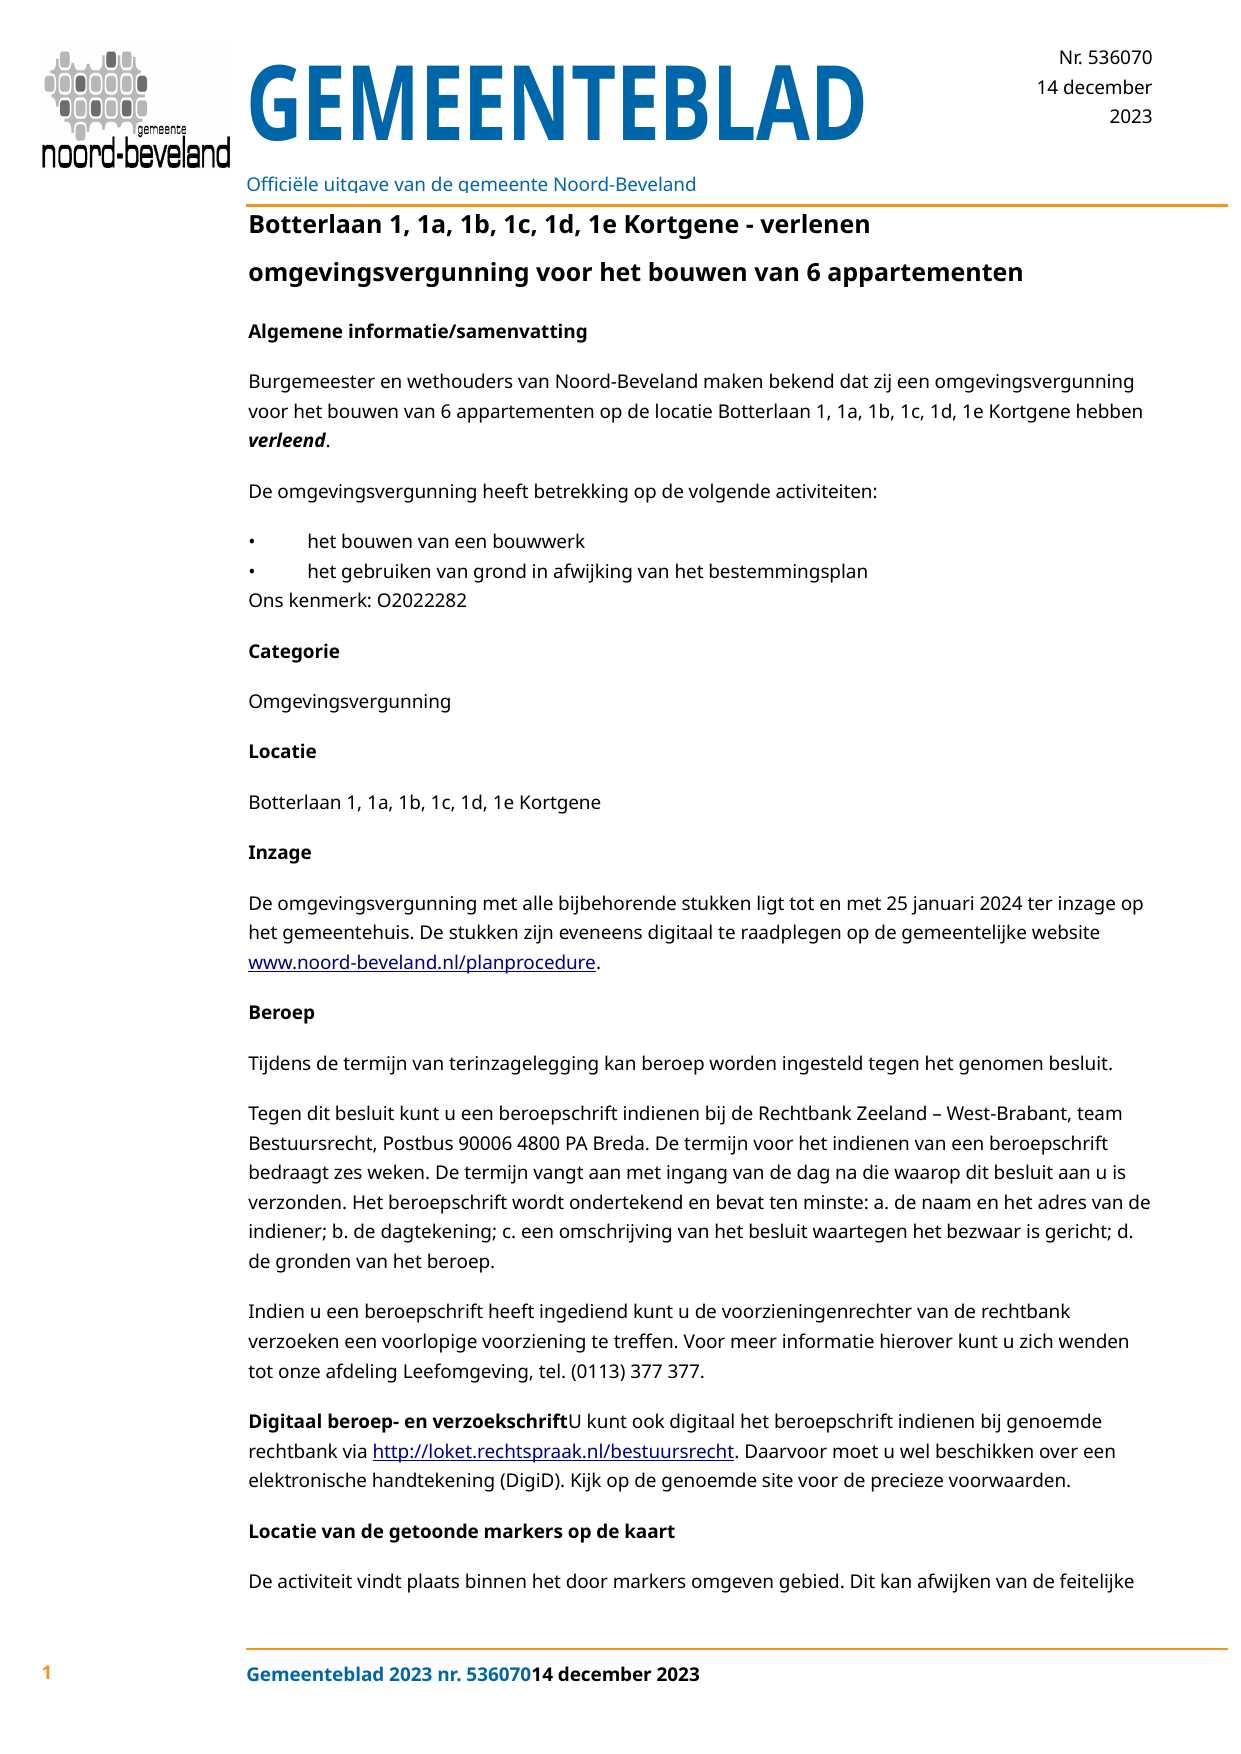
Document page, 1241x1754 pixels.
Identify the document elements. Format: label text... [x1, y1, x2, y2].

text Locatie [248, 739, 1152, 764]
text Inzage [248, 839, 1152, 865]
text De activiteit vindt plaats binnen het door markers omgeven gebied. Dit kan afwijken van de feitelijke [248, 1568, 1152, 1594]
text Botterlaan 1, 1a, 1b, 1c, 1d, 1e Kortgene - verlenen omgevingsvergunning voor het bouwen van 6 appartementen [248, 207, 1152, 288]
text Categorie [248, 638, 1152, 664]
text Digitaal beroep- en verzoekschriftU kunt ook digitaal het beroepschrift indienen bij genoemde rechtbank via http://loket.rechtspraak.nl/bestuursrecht. Daarvoor moet u wel beschikken over een elektronische handtekening (DigiD). Kijk op de genoemde site voor de precieze voorwaarden. [248, 1408, 1152, 1493]
picture [41, 47, 231, 172]
text Algemene informatie/samenvatting [248, 318, 1152, 344]
list het bouwen van een bouwwerk [248, 528, 1152, 554]
text Tegen dit besluit kunt u een beroepschrift indienen bij de Rechtbank Zeeland – West-Brabant, team Bestuursrecht, Postbus 90006 4800 PA Breda. De termijn voor het indienen van een beroepschrift bedraagt zes weken. De termijn vangt aan met ingang van de dag na die waarop dit besluit aan u is verzonden. Het beroepschrift wordt ondertekend en bevat ten minste: a. de naam en het adres van de indiener; b. de dagtekening; c. een omschrijving van het besluit waartegen het bezwaar is gericht; d. de gronden van het beroep. [248, 1100, 1152, 1274]
text De omgevingsvergunning heeft betrekking op de volgende activiteiten: [248, 478, 1152, 504]
text Locatie van de getoonde markers op de kaart [248, 1518, 1152, 1544]
text Ons kenmerk: O2022282 [248, 587, 1152, 613]
text Indien u een beroepschrift heeft ingediend kunt u de voorzieningenrechter van de rechtbank verzoeken een voorlopige voorziening te treffen. Voor meer informatie hierover kunt u zich wenden tot onze afdeling Leefomgeving, tel. (0113) 377 377. [248, 1299, 1152, 1384]
text De omgevingsvergunning met alle bijbehorende stukken ligt tot en met 25 januari 2024 ter inzage op het gemeentehuis. De stukken zijn eveneens digitaal te raadplegen op de gemeentelijke website www.noord-beveland.nl/planprocedure. [248, 890, 1152, 975]
text Burgemeester en wethouders van Noord-Beveland maken bekend dat zij een omgevingsvergunning voor het bouwen van 6 appartementen op de locatie Botterlaan 1, 1a, 1b, 1c, 1d, 1e Kortgene hebben verleend. [248, 368, 1152, 453]
list het gebruiken van grond in afwijking van het bestemmingsplan [248, 558, 1152, 584]
text Tijdens de termijn van terinzagelegging kan beroep worden ingesteld tegen het genomen besluit. [248, 1050, 1152, 1076]
text Botterlaan 1, 1a, 1b, 1c, 1d, 1e Kortgene [248, 789, 1152, 815]
text Omgevingsvergunning [248, 688, 1152, 714]
text Beroep [248, 999, 1152, 1025]
